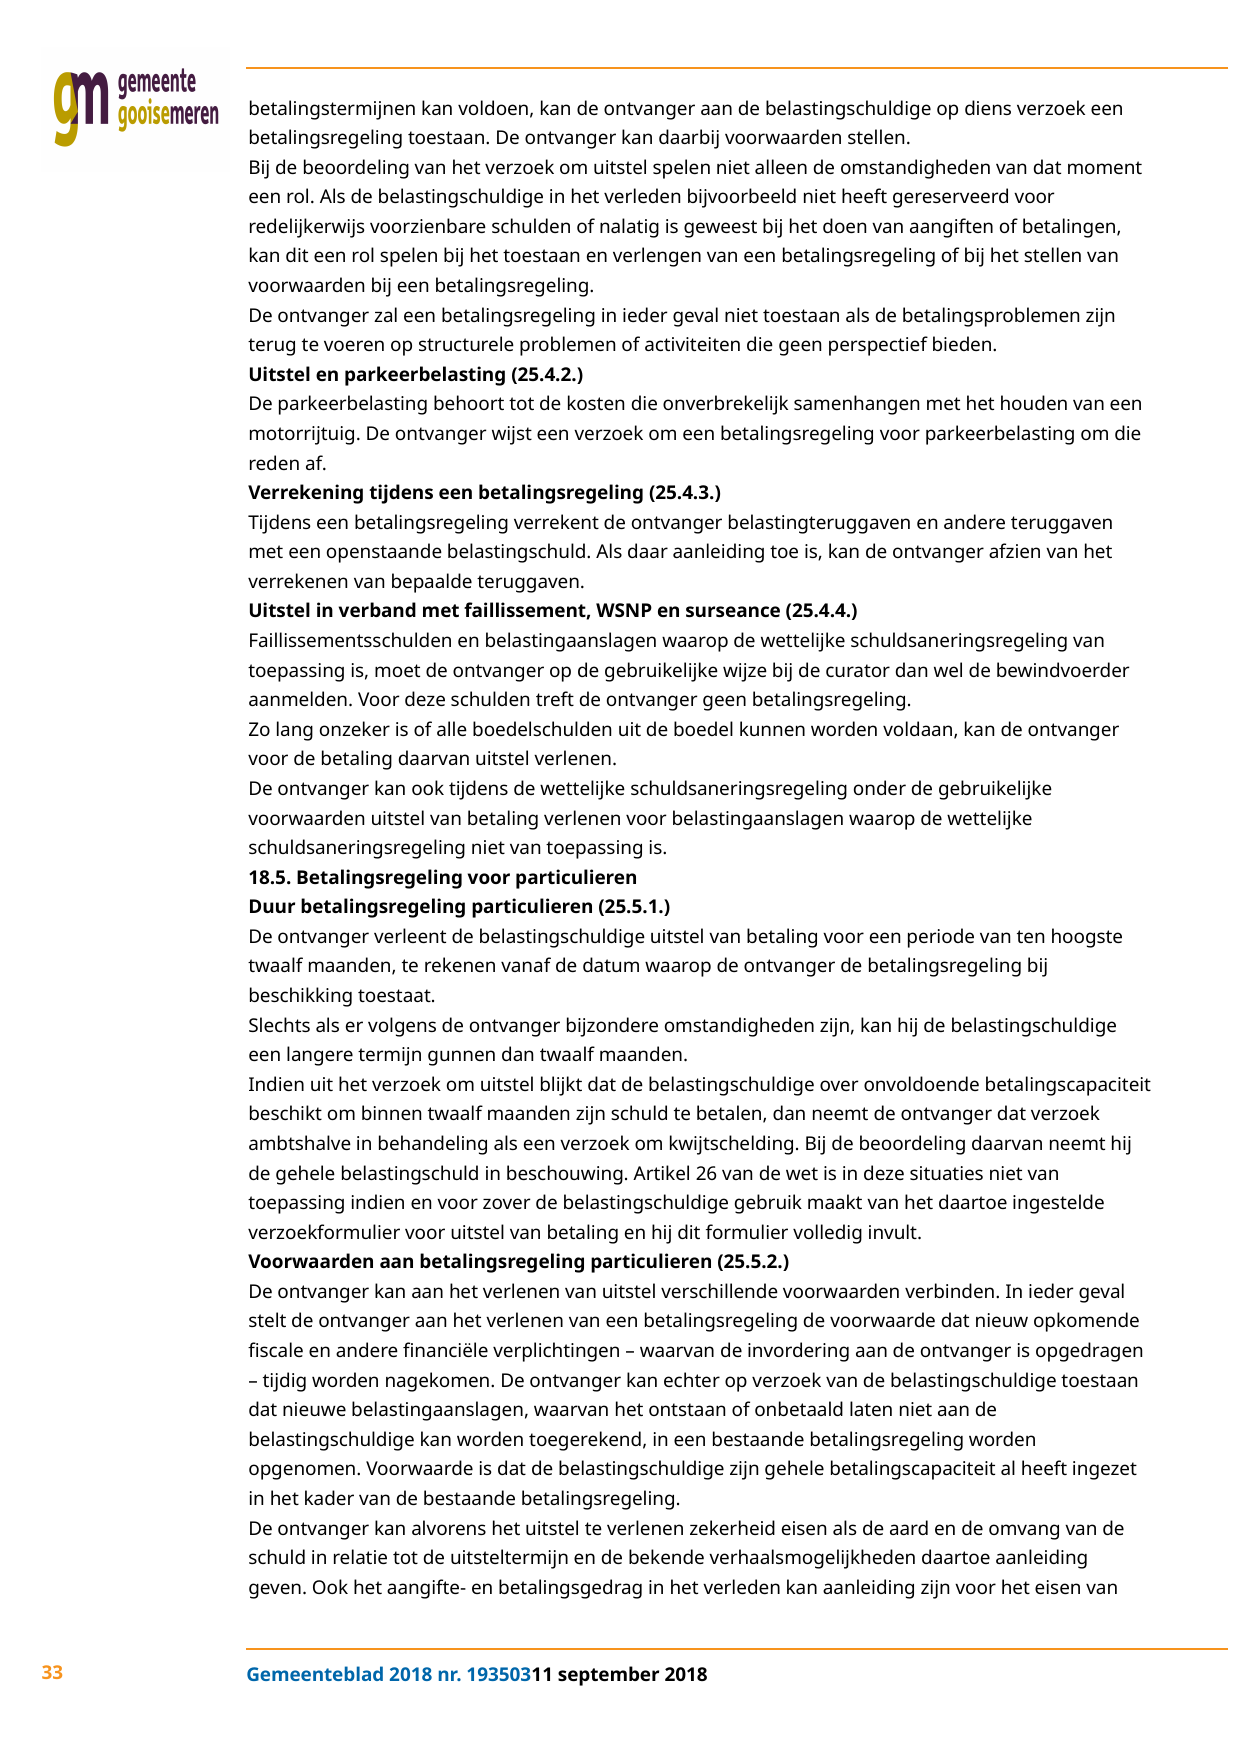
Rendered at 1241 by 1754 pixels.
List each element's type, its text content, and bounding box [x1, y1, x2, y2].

text De ontvanger kan ook tijdens de wettelijke schuldsaneringsregeling onder de gebruikelijke voorwaarden uitstel van betaling verlenen voor belastingaanslagen waarop de wettelijke schuldsaneringsregeling niet van toepassing is. [248, 775, 1152, 860]
text Voorwaarden aan betalingsregeling particulieren (25.5.2.) [248, 1248, 1152, 1274]
text De ontvanger zal een betalingsregeling in ieder geval niet toestaan als de betalingsproblemen zijn terug te voeren op structurele problemen of activiteiten die geen perspectief bieden. [248, 302, 1152, 357]
text De ontvanger verleent de belastingschuldige uitstel van betaling voor een periode van ten hoogste twaalf maanden, te rekenen vanaf de datum waarop de ontvanger de betalingsregeling bij beschikking toestaat. [248, 923, 1152, 1008]
text Duur betalingsregeling particulieren (25.5.1.) [248, 893, 1152, 919]
text Verrekening tijdens een betalingsregeling (25.4.3.) [248, 479, 1152, 505]
text Slechts als er volgens de ontvanger bijzondere omstandigheden zijn, kan hij de belastingschuldige een langere termijn gunnen dan twaalf maanden. [248, 1012, 1152, 1067]
text De ontvanger kan aan het verlenen van uitstel verschillende voorwaarden verbinden. In ieder geval stelt de ontvanger aan het verlenen van een betalingsregeling de voorwaarde dat nieuw opkomende fiscale en andere financiële verplichtingen – waarvan de invordering aan de ontvanger is opgedragen – tijdig worden nagekomen. De ontvanger kan echter op verzoek van de belastingschuldige toestaan dat nieuwe belastingaanslagen, waarvan het ontstaan of onbetaald laten niet aan de belastingschuldige kan worden toegerekend, in een bestaande betalingsregeling worden opgenomen. Voorwaarde is dat de belastingschuldige zijn gehele betalingscapaciteit al heeft ingezet in het kader van de bestaande betalingsregeling. [248, 1278, 1152, 1511]
text Faillissementsschulden en belastingaanslagen waarop de wettelijke schuldsaneringsregeling van toepassing is, moet de ontvanger op de gebruikelijke wijze bij de curator dan wel de bewindvoerder aanmelden. Voor deze schulden treft de ontvanger geen betalingsregeling. [248, 627, 1152, 712]
text Indien uit het verzoek om uitstel blijkt dat de belastingschuldige over onvoldoende betalingscapaciteit beschikt om binnen twaalf maanden zijn schuld te betalen, dan neemt de ontvanger dat verzoek ambtshalve in behandeling als een verzoek om kwijtschelding. Bij de beoordeling daarvan neemt hij de gehele belastingschuld in beschouwing. Artikel 26 van de wet is in deze situaties niet van toepassing indien en voor zover de belastingschuldige gebruik maakt van het daartoe ingestelde verzoekformulier voor uitstel van betaling en hij dit formulier volledig invult. [248, 1071, 1152, 1245]
text De ontvanger kan alvorens het uitstel te verlenen zekerheid eisen als de aard en de omvang van de schuld in relatie tot de uitsteltermijn en de bekende verhaalsmogelijkheden daartoe aanleiding geven. Ook het aangifte- en betalingsgedrag in het verleden kan aanleiding zijn voor het eisen van [248, 1515, 1152, 1600]
text De parkeerbelasting behoort tot de kosten die onverbrekelijk samenhangen met het houden van een motorrijtuig. De ontvanger wijst een verzoek om een betalingsregeling voor parkeerbelasting om die reden af. [248, 391, 1152, 476]
text Tijdens een betalingsregeling verrekent de ontvanger belastingteruggaven en andere teruggaven met een openstaande belastingschuld. Als daar aanleiding toe is, kan de ontvanger afzien van het verrekenen van bepaalde teruggaven. [248, 509, 1152, 594]
text Zo lang onzeker is of alle boedelschulden uit de boedel kunnen worden voldaan, kan de ontvanger voor de betaling daarvan uitstel verlenen. [248, 716, 1152, 771]
text 18.5. Betalingsregeling voor particulieren [248, 864, 1152, 890]
text betalingstermijnen kan voldoen, kan de ontvanger aan de belastingschuldige op diens verzoek een betalingsregeling toestaan. De ontvanger kan daarbij voorwaarden stellen. [248, 95, 1152, 150]
text Uitstel in verband met faillissement, WSNP en surseance (25.4.4.) [248, 598, 1152, 623]
text Uitstel en parkeerbelasting (25.4.2.) [248, 361, 1152, 387]
text Bij de beoordeling van het verzoek om uitstel spelen niet alleen de omstandigheden van dat moment een rol. Als de belastingschuldige in het verleden bijvoorbeeld niet heeft gereserveerd voor redelijkerwijs voorzienbare schulden of nalatig is geweest bij het doen van aangiften of betalingen, kan dit een rol spelen bij het toestaan en verlengen van een betalingsregeling of bij het stellen van voorwaarden bij een betalingsregeling. [248, 154, 1152, 298]
picture [41, 47, 231, 172]
